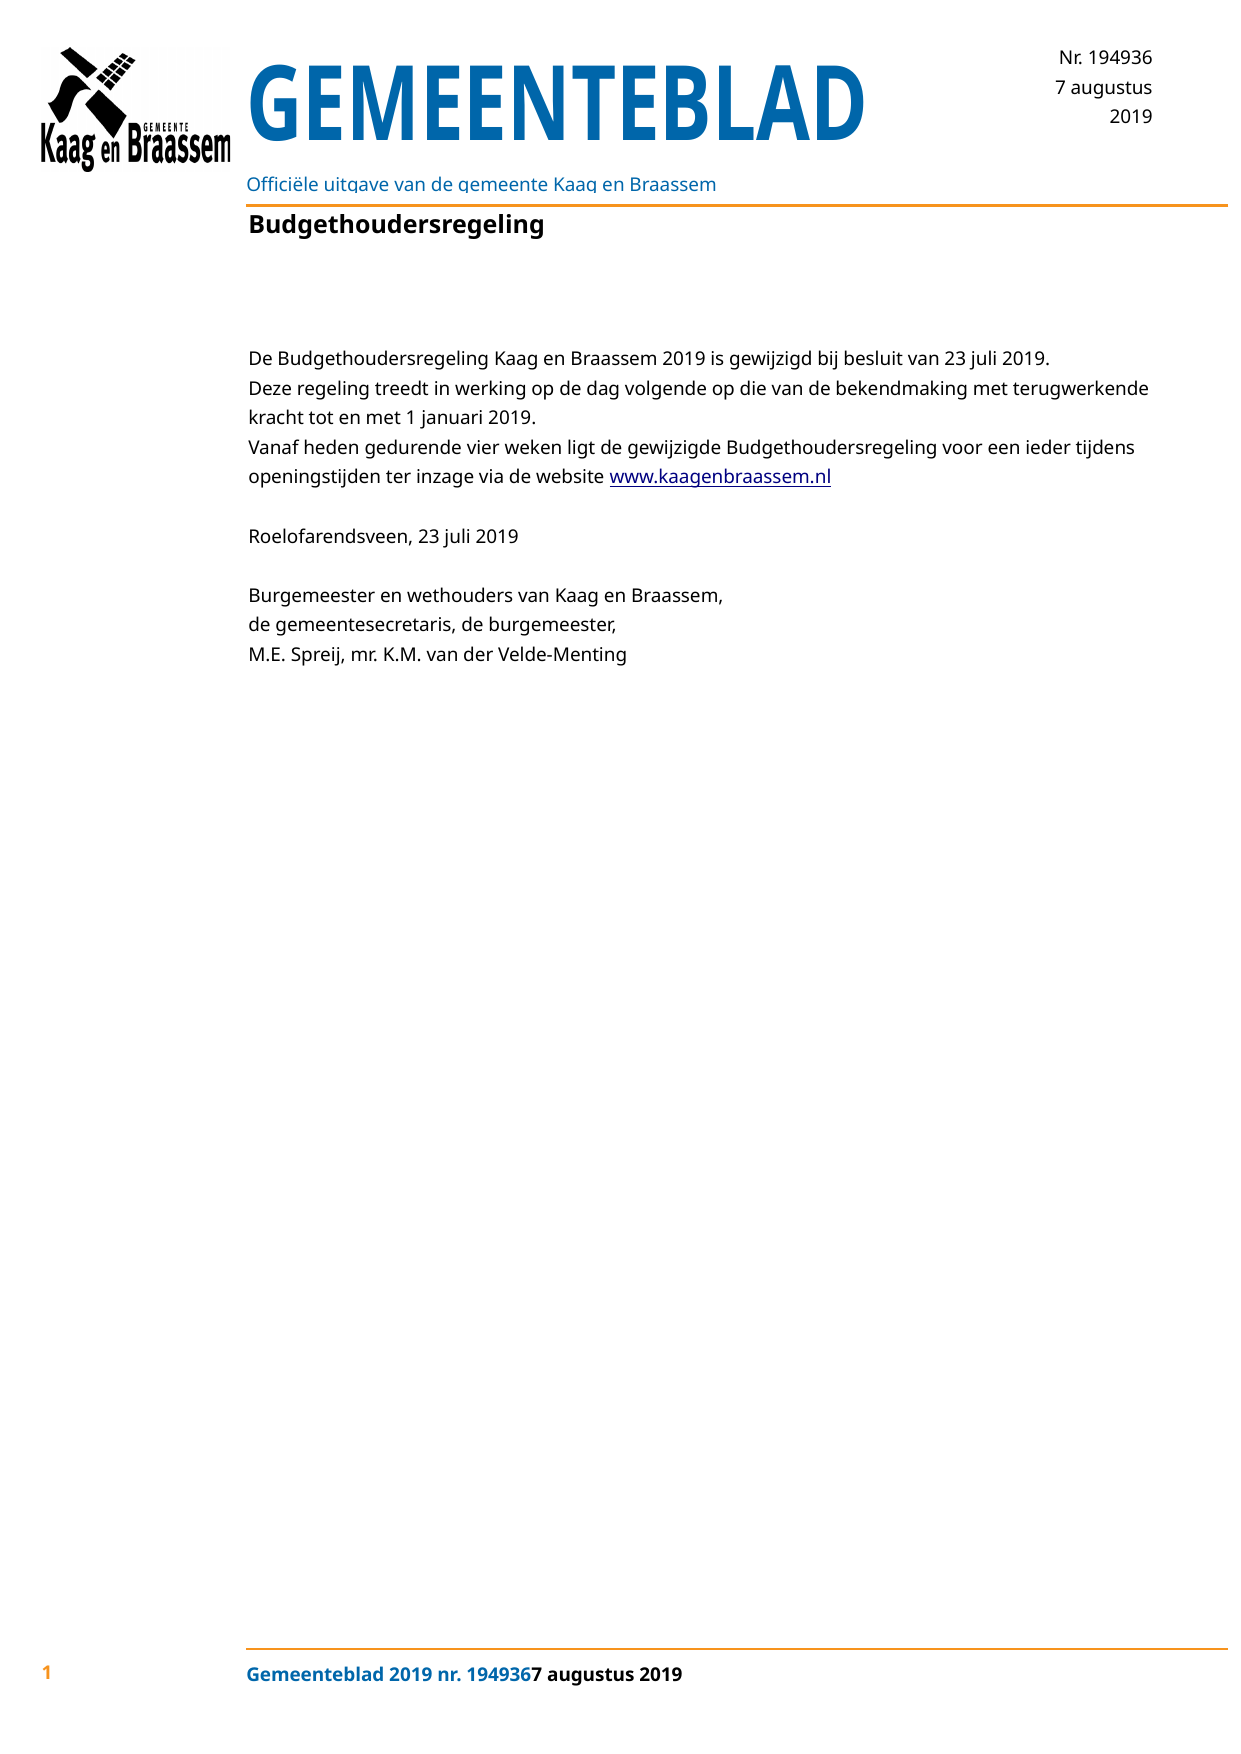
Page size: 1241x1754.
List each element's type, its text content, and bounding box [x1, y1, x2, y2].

text M.E. Spreij, mr. K.M. van der Velde-Menting [248, 641, 1152, 667]
text De Budgethoudersregeling Kaag en Braassem 2019 is gewijzigd bij besluit van 23 juli 2019. [248, 345, 1152, 371]
text Roelofarendsveen, 23 juli 2019 [248, 523, 1152, 548]
picture [41, 47, 231, 172]
text de gemeentesecretaris, de burgemeester, [248, 612, 1152, 637]
text Burgemeester en wethouders van Kaag en Braassem, [248, 582, 1152, 608]
text Deze regeling treedt in werking op de dag volgende op die van de bekendmaking met terugwerkende kracht tot en met 1 januari 2019. [248, 375, 1152, 430]
text Budgethoudersregeling [248, 207, 1152, 241]
text Vanaf heden gedu­rende vier weken ligt de gewijzigde Budgethoudersregeling voor een ieder tijdens openingstijden ter inzage via de website www.kaagenbraassem.nl [248, 434, 1152, 489]
